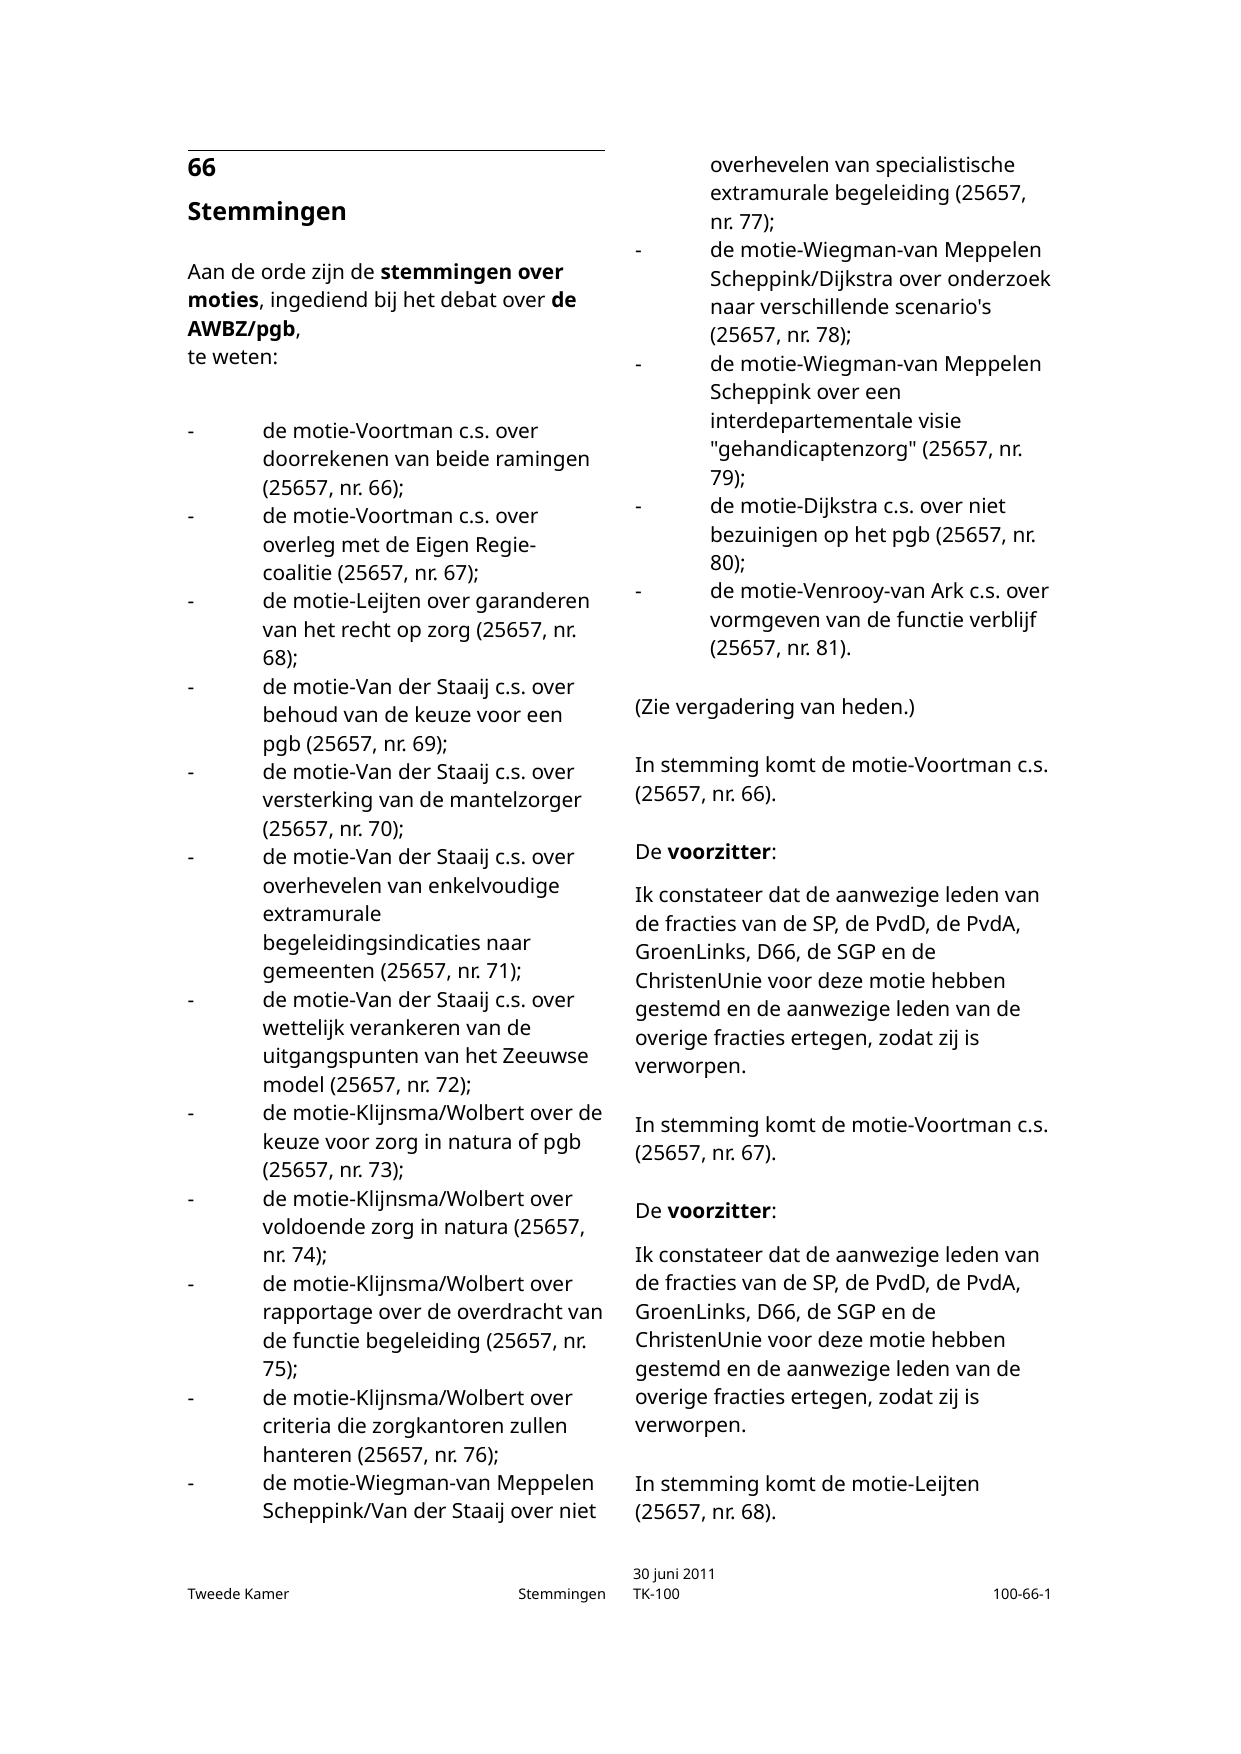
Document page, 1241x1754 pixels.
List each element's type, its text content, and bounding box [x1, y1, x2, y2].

text Aan de orde zijn de stemmingen over moties, ingediend bij het debat over de AWBZ/pgb, [187, 257, 605, 342]
list de motie-Klijnsma/Wolbert over de keuze voor zorg in natura of pgb (25657, nr. 73); [187, 1098, 605, 1184]
list de motie-Klijnsma/Wolbert over rapportage over de overdracht van de functie begeleiding (25657, nr. 75); [187, 1269, 605, 1383]
text De voorzitter: [635, 837, 1053, 866]
list de motie-Wiegman-van Meppelen Scheppink over een interdepartementale visie "gehandicaptenzorg" (25657, nr. 79); [635, 349, 1053, 491]
list de motie-Van der Staaij c.s. over behoud van de keuze voor een pgb (25657, nr. 69); [187, 672, 605, 757]
text De voorzitter: [635, 1197, 1053, 1225]
list de motie-Voortman c.s. over overleg met de Eigen Regie-coalitie (25657, nr. 67); [187, 501, 605, 587]
list de motie-Dijkstra c.s. over niet bezuinigen op het pgb (25657, nr. 80); [635, 491, 1053, 577]
text In stemming komt de motie-Voortman c.s. (25657, nr. 67). [635, 1110, 1053, 1167]
text Ik constateer dat de aanwezige leden van de fracties van de SP, de PvdD, de PvdA, GroenLinks, D66, de SGP en de ChristenUnie voor deze motie hebben gestemd en de aanwezige leden van de overige fracties ertegen, zodat zij is verworpen. [635, 1240, 1053, 1439]
list de motie-Van der Staaij c.s. over overhevelen van enkelvoudige extramurale begeleidingsindicaties naar gemeenten (25657, nr. 71); [187, 842, 605, 985]
list overhevelen van specialistische extramurale begeleiding (25657, nr. 77); [635, 150, 1053, 235]
text 66 [187, 151, 605, 184]
list de motie-Klijnsma/Wolbert over criteria die zorgkantoren zullen hanteren (25657, nr. 76); [187, 1383, 605, 1468]
text Ik constateer dat de aanwezige leden van de fracties van de SP, de PvdD, de PvdA, GroenLinks, D66, de SGP en de ChristenUnie voor deze motie hebben gestemd en de aanwezige leden van de overige fracties ertegen, zodat zij is verworpen. [635, 881, 1053, 1080]
text (Zie vergadering van heden.) [635, 692, 1053, 720]
list de motie-Wiegman-van Meppelen Scheppink/Van der Staaij over niet [187, 1468, 605, 1525]
list de motie-Van der Staaij c.s. over wettelijk verankeren van de uitgangspunten van het Zeeuwse model (25657, nr. 72); [187, 985, 605, 1098]
text Stemmingen [187, 193, 605, 227]
list de motie-Van der Staaij c.s. over versterking van de mantelzorger (25657, nr. 70); [187, 757, 605, 842]
list de motie-Venrooy-van Ark c.s. over vormgeven van de functie verblijf (25657, nr. 81). [635, 577, 1053, 662]
list de motie-Leijten over garanderen van het recht op zorg (25657, nr. 68); [187, 587, 605, 672]
text In stemming komt de motie-Leijten (25657, nr. 68). [635, 1469, 1053, 1526]
text In stemming komt de motie-Voortman c.s. (25657, nr. 66). [635, 750, 1053, 807]
list de motie-Klijnsma/Wolbert over voldoende zorg in natura (25657, nr. 74); [187, 1184, 605, 1269]
list de motie-Voortman c.s. over doorrekenen van beide ramingen (25657, nr. 66); [187, 416, 605, 501]
list de motie-Wiegman-van Meppelen Scheppink/Dijkstra over onderzoek naar verschillende scenario's (25657, nr. 78); [635, 235, 1053, 349]
text te weten: [187, 342, 605, 371]
